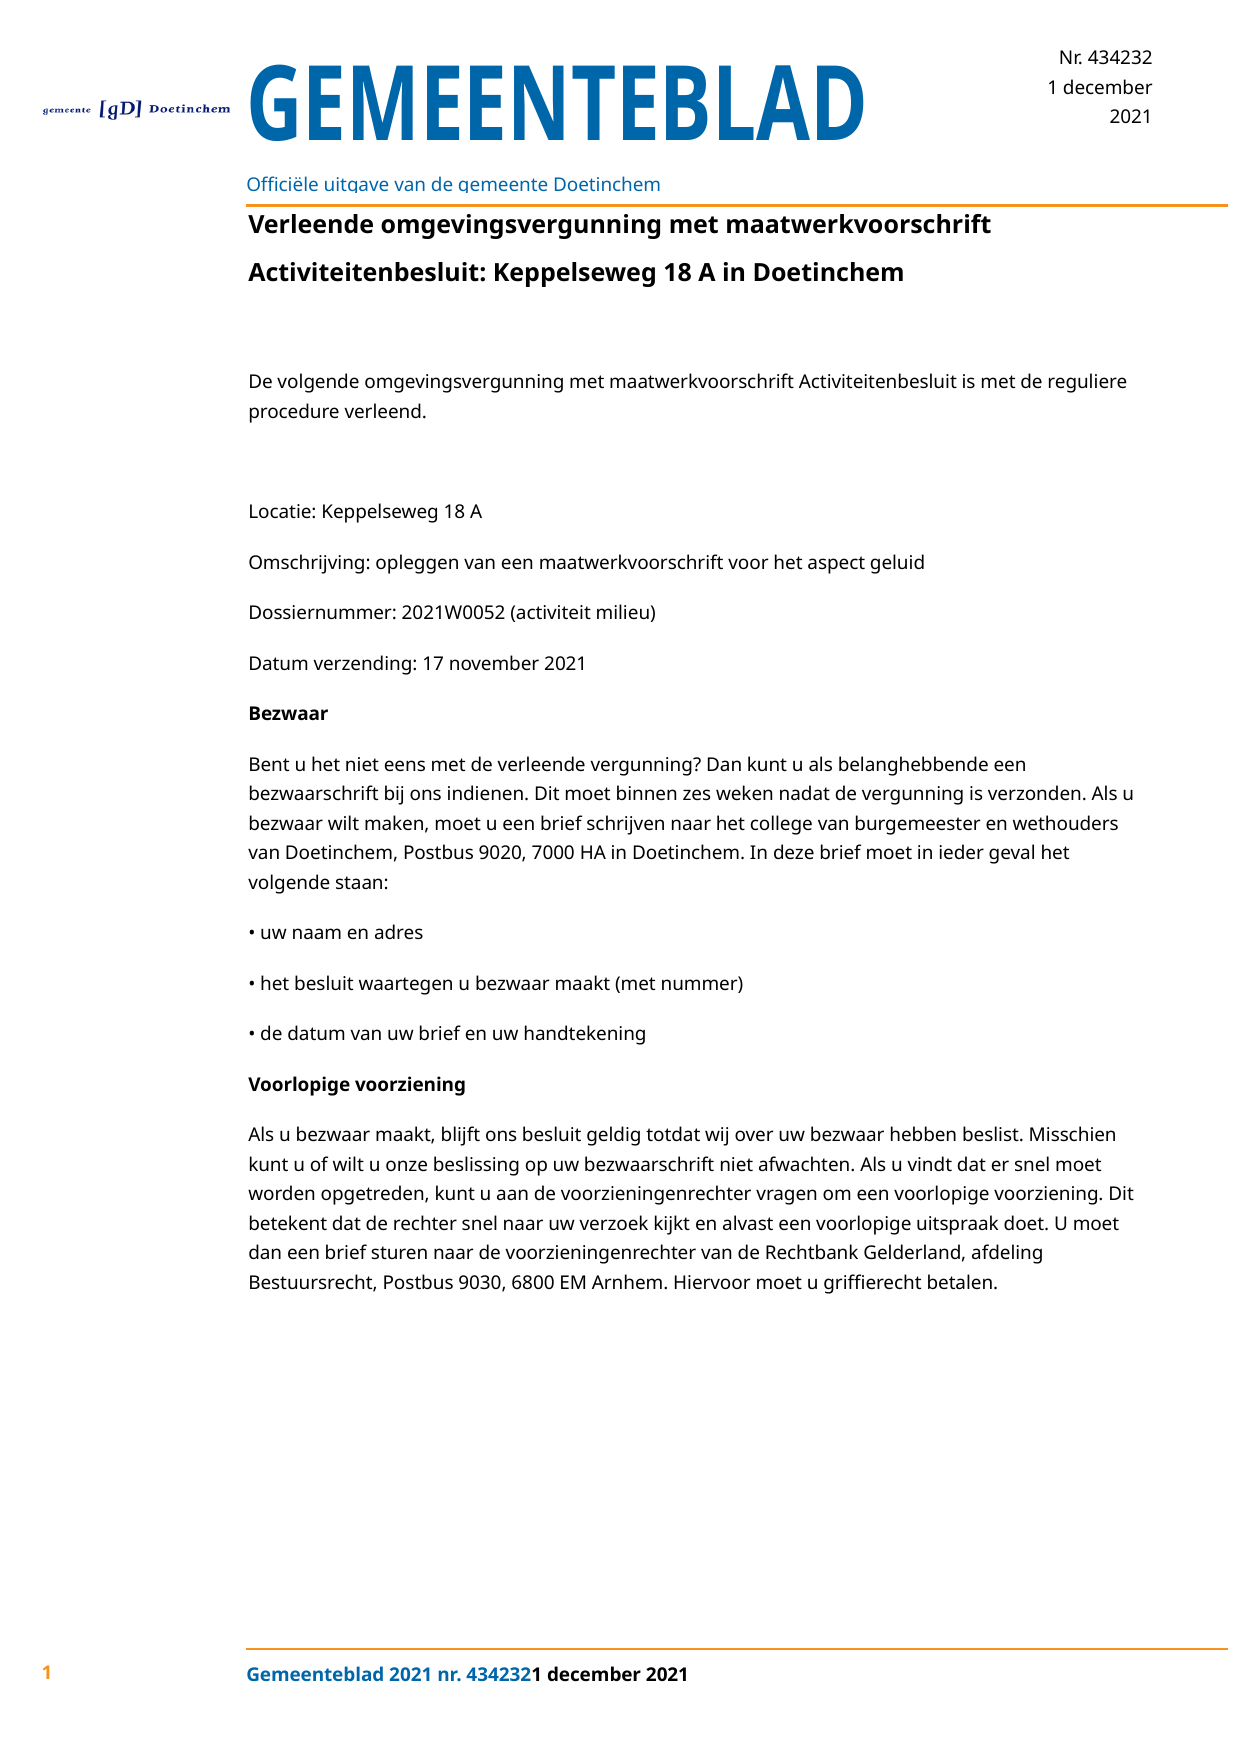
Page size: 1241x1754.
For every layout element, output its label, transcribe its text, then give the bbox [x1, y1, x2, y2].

text Bent u het niet eens met de verleende vergunning? Dan kunt u als belanghebbende een bezwaarschrift bij ons indienen. Dit moet binnen zes weken nadat de vergunning is verzonden. Als u bezwaar wilt maken, moet u een brief schrijven naar het college van burgemeester en wethouders van Doetinchem, Postbus 9020, 7000 HA in Doetinchem. In deze brief moet in ieder geval het volgende staan: [248, 751, 1152, 895]
text • uw naam en adres [248, 919, 1152, 945]
text Bezwaar [248, 700, 1152, 726]
text Omschrijving: opleggen van een maatwerkvoorschrift voor het aspect geluid [248, 549, 1152, 575]
text Als u bezwaar maakt, blijft ons besluit geldig totdat wij over uw bezwaar hebben beslist. Misschien kunt u of wilt u onze beslissing op uw bezwaarschrift niet afwachten. Als u vindt dat er snel moet worden opgetreden, kunt u aan de voorzieningenrechter vragen om een voorlopige voorziening. Dit betekent dat de rechter snel naar uw verzoek kijkt en alvast een voorlopige uitspraak doet. U moet dan een brief sturen naar de voorzieningenrechter van de Rechtbank Gelderland, afdeling Bestuursrecht, Postbus 9030, 6800 EM Arnhem. Hiervoor moet u griffierecht betalen. [248, 1121, 1152, 1295]
text Voorlopige voorziening [248, 1071, 1152, 1097]
text • het besluit waartegen u bezwaar maakt (met nummer) [248, 970, 1152, 996]
picture [41, 47, 231, 172]
text Verleende omgevingsvergunning met maatwerkvoorschrift Activiteitenbesluit: Keppelseweg 18 A in Doetinchem [248, 207, 1152, 288]
text Dossiernummer: 2021W0052 (activiteit milieu) [248, 599, 1152, 625]
text Datum verzending: 17 november 2021 [248, 650, 1152, 676]
text • de datum van uw brief en uw handtekening [248, 1020, 1152, 1046]
text Locatie: Keppelseweg 18 A [248, 499, 1152, 524]
text De volgende omgevingsvergunning met maatwerkvoorschrift Activiteitenbesluit is met de reguliere procedure verleend. [248, 368, 1152, 424]
